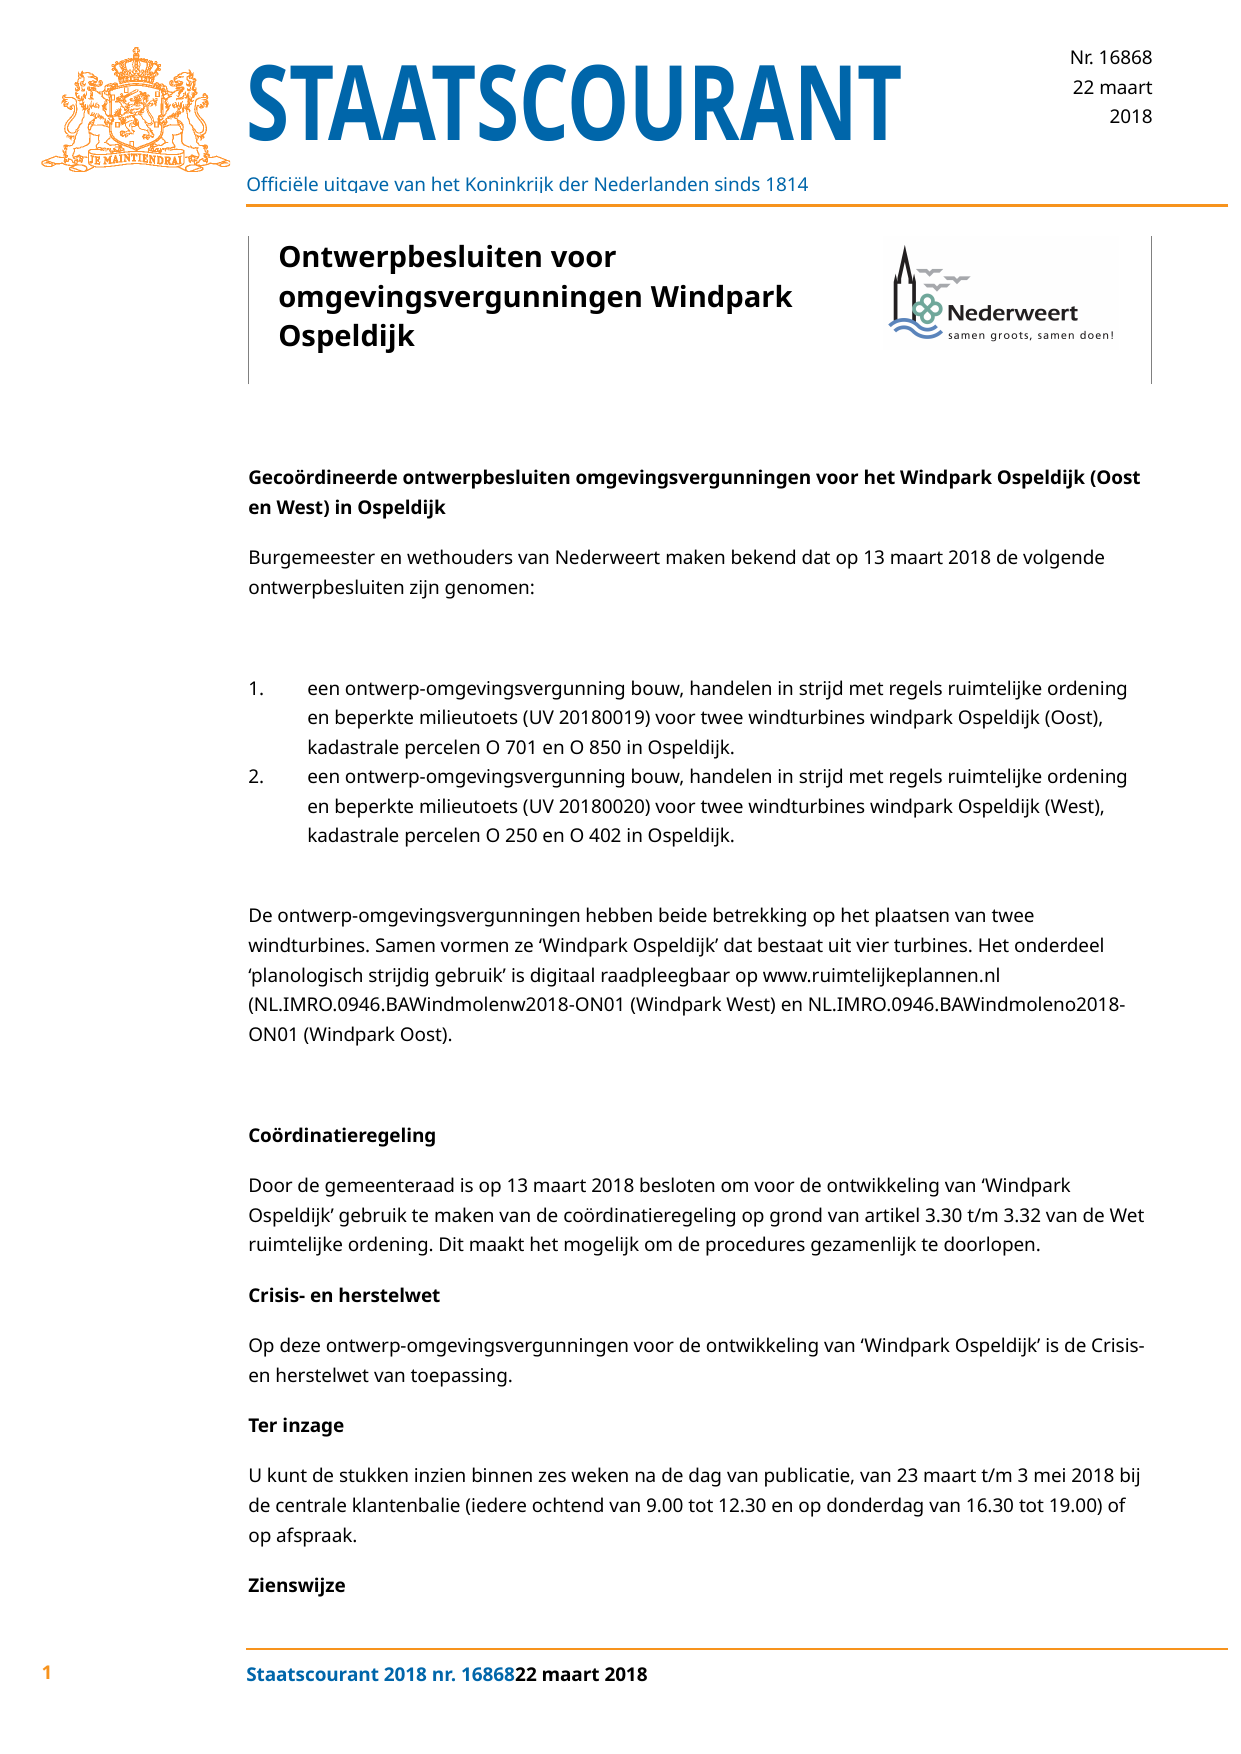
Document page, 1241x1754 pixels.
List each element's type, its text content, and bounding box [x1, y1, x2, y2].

text Burgemeester en wethouders van Nederweert maken bekend dat op 13 maart 2018 de volgende ontwerpbesluiten zijn genomen: [248, 544, 1152, 600]
text Ter inzage [248, 1412, 1152, 1438]
text De ontwerp-omgevingsvergunningen hebben beide betrekking op het plaatsen van twee windturbines. Samen vormen ze ‘Windpark Ospeldijk’ dat bestaat uit vier turbines. Het onderdeel ‘planologisch strijdig gebruik’ is digitaal raadpleegbaar op www.ruimtelijkeplannen.nl (NL.IMRO.0946.BAWindmolenw2018-ON01 (Windpark West) en NL.IMRO.0946.BAWindmoleno2018-ON01 (Windpark Oost). [248, 903, 1152, 1047]
table_header [850, 236, 1151, 384]
text Coördinatieregeling [248, 1122, 1152, 1148]
text Op deze ontwerp-omgevingsvergunningen voor de ontwikkeling van ‘Windpark Ospeldijk’ is de Crisis- en herstelwet van toepassing. [248, 1332, 1152, 1388]
text Zienswijze [248, 1572, 1152, 1598]
text Gecoördineerde ontwerpbesluiten omgevingsvergunningen voor het Windpark Ospeldijk (Oost en West) in Ospeldijk [248, 464, 1152, 520]
picture [882, 236, 1119, 350]
text Door de gemeenteraad is op 13 maart 2018 besloten om voor de ontwikkeling van ‘Windpark Ospeldijk’ gebruik te maken van de coördinatieregeling op grond van artikel 3.30 t/m 3.32 van de Wet ruimtelijke ordening. Dit maakt het mogelijk om de procedures gezamenlijk te doorlopen. [248, 1172, 1152, 1257]
list een ontwerp-omgevingsvergunning bouw, handelen in strijd met regels ruimtelijke ordening en beperkte milieutoets (UV 20180020) voor twee windturbines windpark Ospeldijk (West), kadastrale percelen O 250 en O 402 in Ospeldijk. [248, 763, 1152, 848]
text U kunt de stukken inzien binnen zes weken na de dag van publicatie, van 23 maart t/m 3 mei 2018 bij de centrale klantenbalie (iedere ochtend van 9.00 tot 12.30 en op donderdag van 16.30 tot 19.00) of op afspraak. [248, 1463, 1152, 1548]
list een ontwerp-omgevingsvergunning bouw, handelen in strijd met regels ruimtelijke ordening en beperkte milieutoets (UV 20180019) voor twee windturbines windpark Ospeldijk (Oost), kadastrale percelen O 701 en O 850 in Ospeldijk. [248, 675, 1152, 760]
table_header Ontwerpbesluiten voor omgevingsvergunningen Windpark Ospeldijk [249, 236, 850, 384]
picture [41, 47, 231, 172]
text Crisis- en herstelwet [248, 1282, 1152, 1308]
